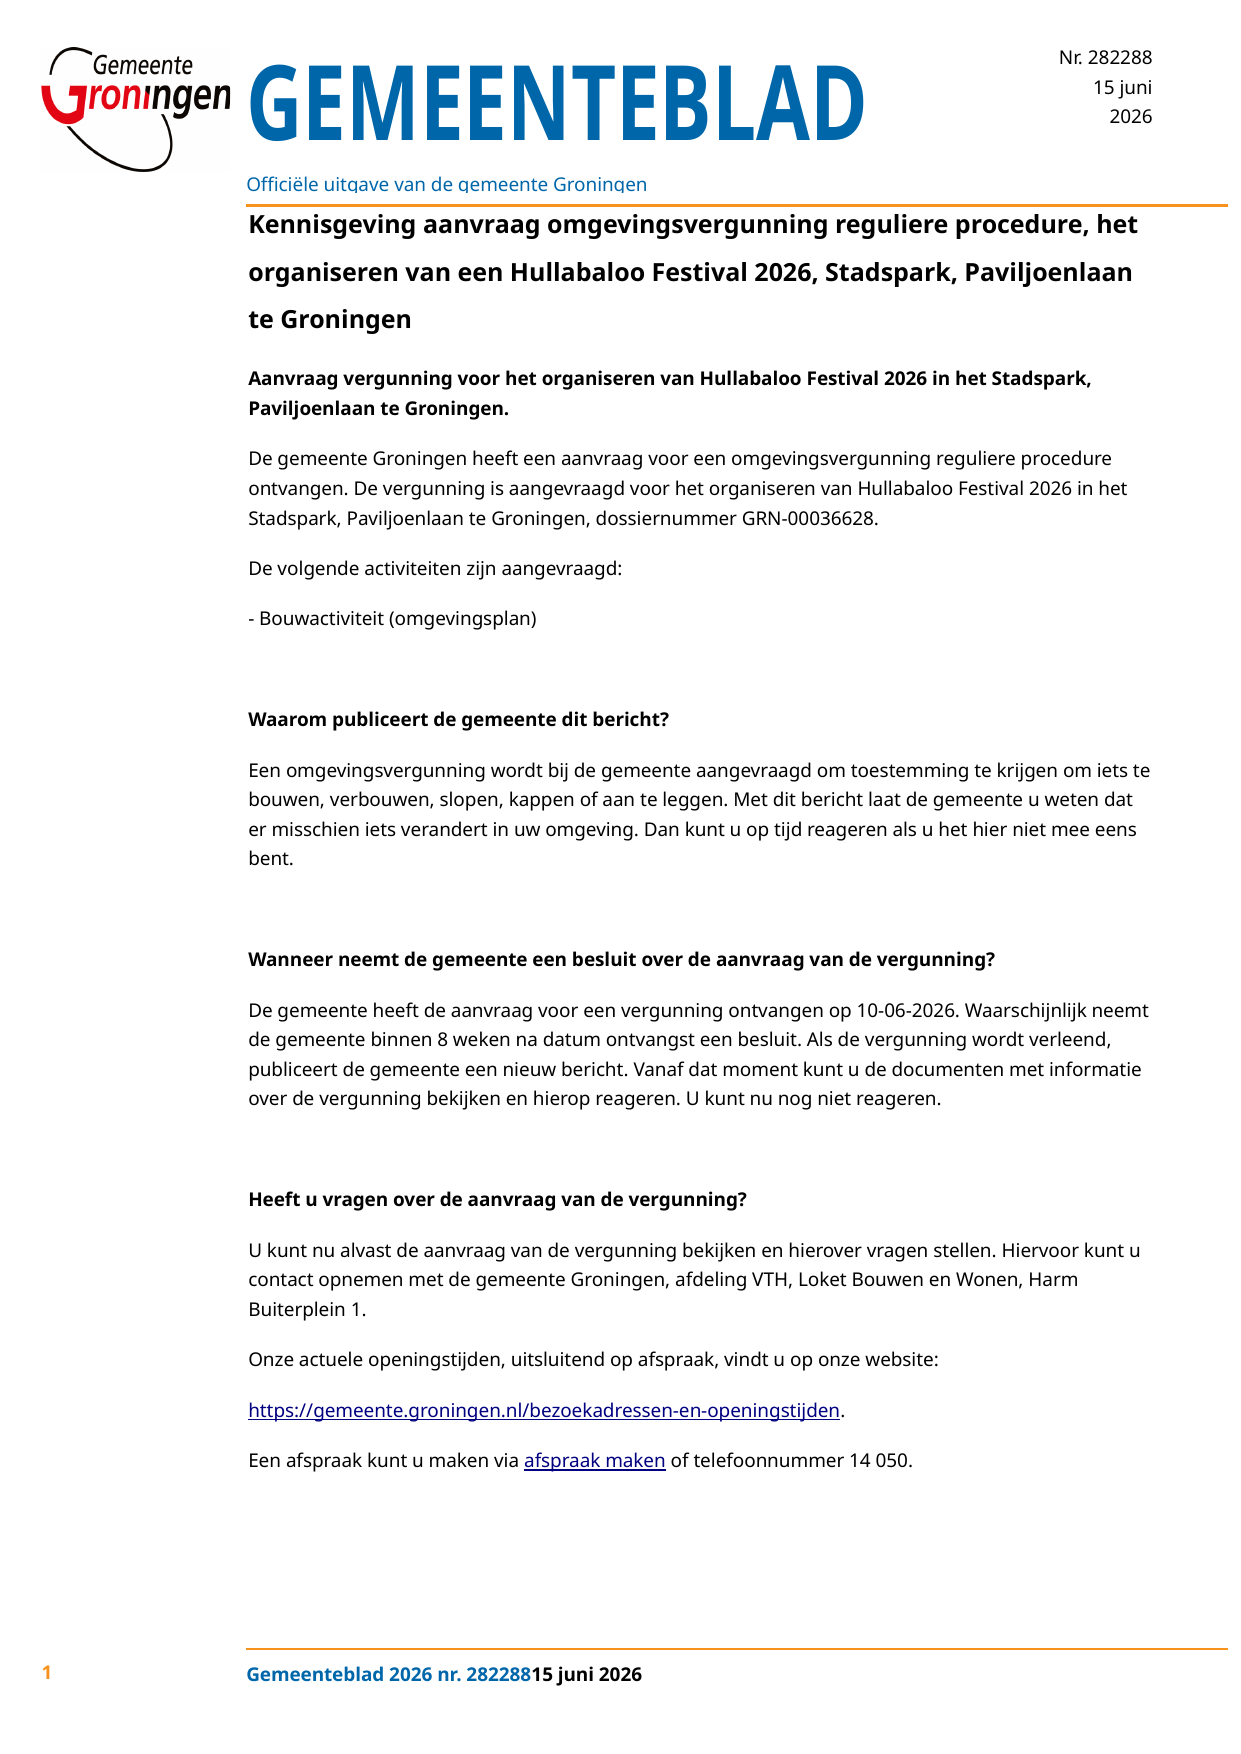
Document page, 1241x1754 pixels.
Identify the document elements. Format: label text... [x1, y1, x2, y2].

text Een omgevingsvergunning wordt bij de gemeente aangevraagd om toestemming te krijgen om iets te bouwen, verbouwen, slopen, kappen of aan te leggen. Met dit bericht laat de gemeente u weten dat er misschien iets verandert in uw omgeving. Dan kunt u op tijd reageren als u het hier niet mee eens bent. [248, 757, 1152, 871]
text Kennisgeving aanvraag omgevingsvergunning reguliere procedure, het organiseren van een Hullabaloo Festival 2026, Stadspark, Paviljoenlaan te Groningen [248, 207, 1152, 336]
text https://gemeente.groningen.nl/bezoekadressen-en-openingstijden. [248, 1397, 1152, 1422]
text Aanvraag vergunning voor het organiseren van Hullabaloo Festival 2026 in het Stadspark, Paviljoenlaan te Groningen. [248, 366, 1152, 421]
text De gemeente Groningen heeft een aanvraag voor een omgevingsvergunning reguliere procedure ontvangen. De vergunning is aangevraagd voor het organiseren van Hullabaloo Festival 2026 in het Stadspark, Paviljoenlaan te Groningen, dossiernummer GRN-00036628. [248, 446, 1152, 530]
text Wanneer neemt de gemeente een besluit over de aanvraag van de vergunning? [248, 946, 1152, 972]
text De volgende activiteiten zijn aangevraagd: [248, 555, 1152, 581]
text Onze actuele openingstijden, uitsluitend op afspraak, vindt u op onze website: [248, 1346, 1152, 1372]
text U kunt nu alvast de aanvraag van de vergunning bekijken en hierover vragen stellen. Hiervoor kunt u contact opnemen met de gemeente Groningen, afdeling VTH, Loket Bouwen en Wonen, Harm Buiterplein 1. [248, 1237, 1152, 1322]
text De gemeente heeft de aanvraag voor een vergunning ontvangen op 10-06-2026. Waarschijnlijk neemt de gemeente binnen 8 weken na datum ontvangst een besluit. Als de vergunning wordt verleend, publiceert de gemeente een nieuw bericht. Vanaf dat moment kunt u de documenten met informatie over de vergunning bekijken en hierop reageren. U kunt nu nog niet reageren. [248, 997, 1152, 1111]
text - Bouwactiviteit (omgevingsplan) [248, 606, 1152, 631]
text Waarom publiceert de gemeente dit bericht? [248, 706, 1152, 732]
text Een afspraak kunt u maken via afspraak maken of telefoonnummer 14 050. [248, 1447, 1152, 1473]
picture [41, 47, 231, 172]
text Heeft u vragen over de aanvraag van de vergunning? [248, 1186, 1152, 1212]
